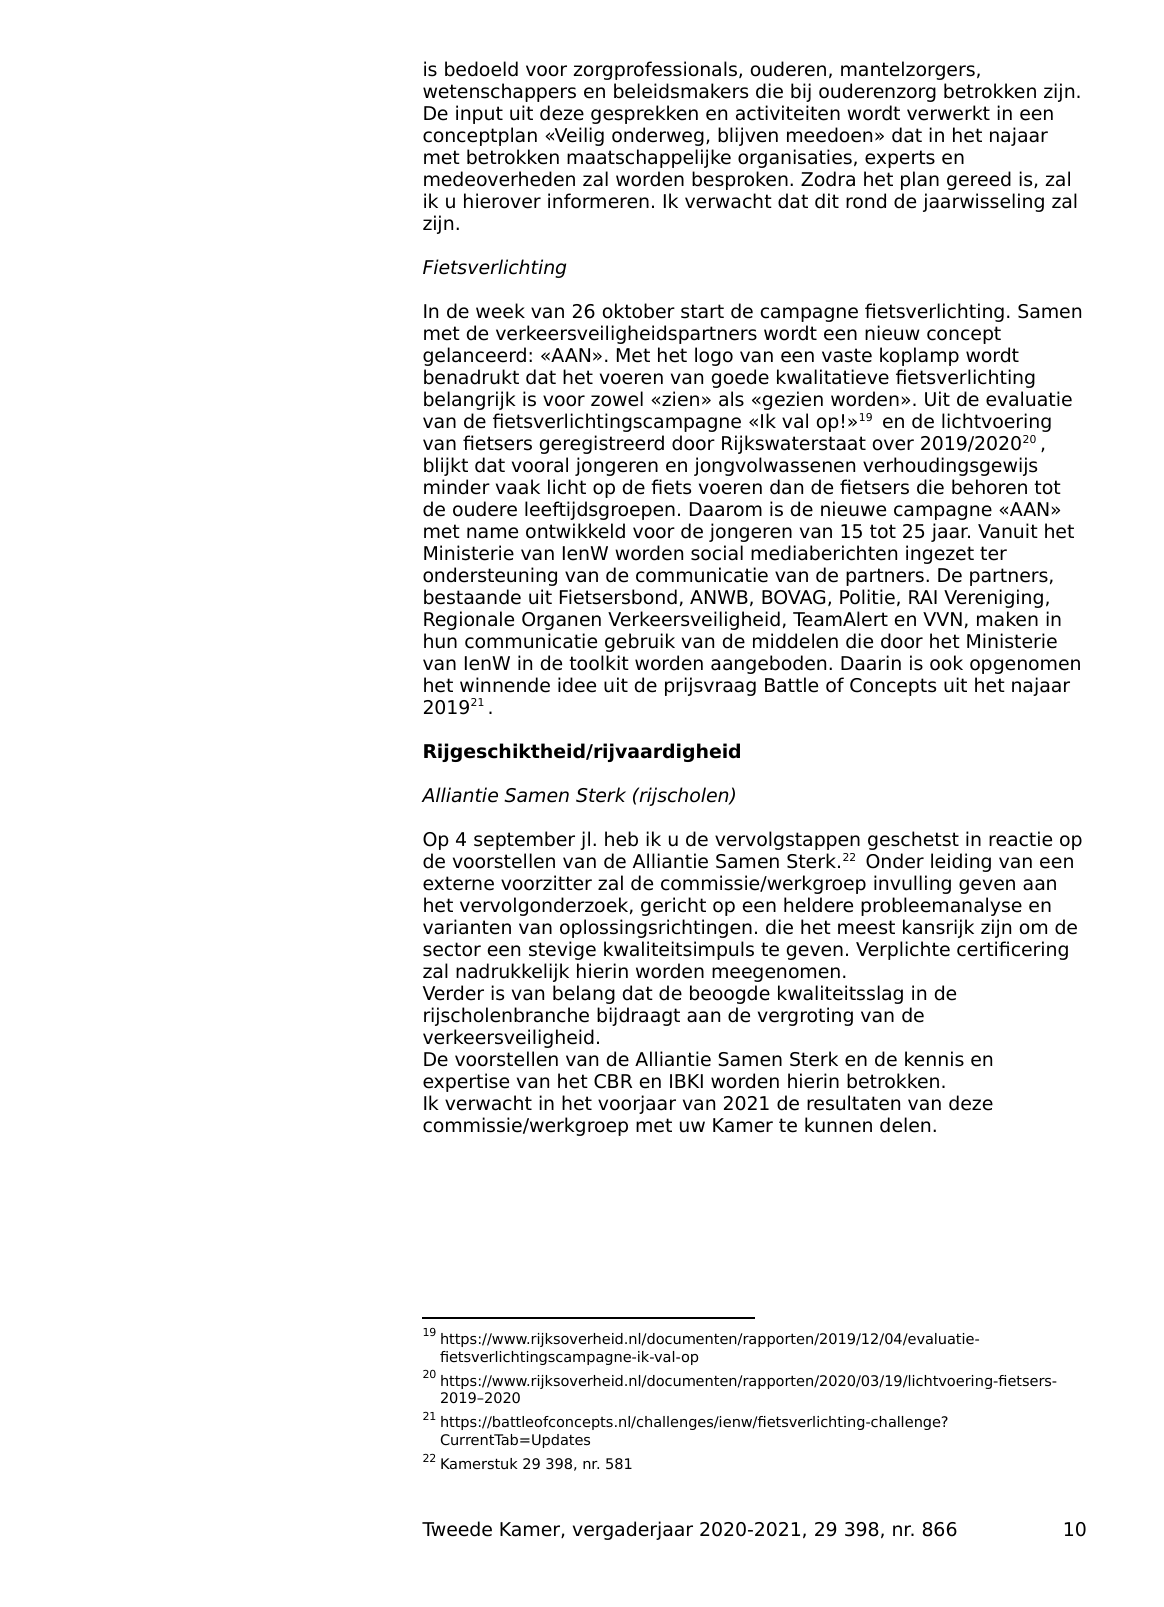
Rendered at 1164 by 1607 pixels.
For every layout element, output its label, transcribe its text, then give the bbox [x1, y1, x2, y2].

text is bedoeld voor zorgprofessionals, ouderen, mantelzorgers, wetenschappers en beleidsmakers die bij ouderenzorg betrokken zijn. De input uit deze gesprekken en activiteiten wordt verwerkt in een conceptplan «Veilig onderweg, blijven meedoen» dat in het najaar met betrokken maatschappelijke organisaties, experts en medeoverheden zal worden besproken. Zodra het plan gereed is, zal ik u hierover informeren. Ik verwacht dat dit rond de jaarwisseling zal zijn. [422, 59, 1087, 235]
text In de week van 26 oktober start de campagne fietsverlichting. Samen met de verkeersveiligheidspartners wordt een nieuw concept gelanceerd: «AAN». Met het logo van een vaste koplamp wordt benadrukt dat het voeren van goede kwalitatieve fietsverlichting belangrijk is voor zowel «zien» als «gezien worden». Uit de evaluatie van de fietsverlichtingscampagne «Ik val op!» en de lichtvoering van fietsers geregistreerd door Rijkswaterstaat over 2019/2020, blijkt dat vooral jongeren en jongvolwassenen verhoudingsgewijs minder vaak licht op de fiets voeren dan de fietsers die behoren tot de oudere leeftijdsgroepen. Daarom is de nieuwe campagne «AAN» met name ontwikkeld voor de jongeren van 15 tot 25 jaar. Vanuit het Ministerie van IenW worden social mediaberichten ingezet ter ondersteuning van de communicatie van de partners. De partners, bestaande uit Fietsersbond, ANWB, BOVAG, Politie, RAI Vereniging, Regionale Organen Verkeersveiligheid, TeamAlert en VVN, maken in hun communicatie gebruik van de middelen die door het Ministerie van IenW in de toolkit worden aangeboden. Daarin is ook opgenomen het winnende idee uit de prijsvraag Battle of Concepts uit het najaar 2019. [422, 301, 1087, 719]
text De voorstellen van de Alliantie Samen Sterk en de kennis en expertise van het CBR en IBKI worden hierin betrokken. [422, 1049, 1087, 1093]
text https://www.rijksoverheid.nl/documenten/rapporten/2020/03/19/lichtvoering-fietsers-2019–2020 [422, 1368, 1087, 1407]
text Op 4 september jl. heb ik u de vervolgstappen geschetst in reactie op de voorstellen van de Alliantie Samen Sterk. Onder leiding van een externe voorzitter zal de commissie/werkgroep invulling geven aan het vervolgonderzoek, gericht op een heldere probleemanalyse en varianten van oplossingsrichtingen. die het meest kansrijk zijn om de sector een stevige kwaliteitsimpuls te geven. Verplichte certificering zal nadrukkelijk hierin worden meegenomen. [422, 829, 1087, 983]
subtitle Alliantie Samen Sterk (rijscholen) [422, 785, 1087, 807]
text https://battleofconcepts.nl/challenges/ienw/fietsverlichting-challenge?CurrentTab=Updates [422, 1410, 1087, 1449]
subtitle Fietsverlichting [422, 257, 1087, 279]
text Verder is van belang dat de beoogde kwaliteitsslag in de rijscholenbranche bijdraagt aan de vergroting van de verkeersveiligheid. [422, 983, 1087, 1049]
text Kamerstuk 29 398, nr. 581 [422, 1452, 1087, 1474]
text https://www.rijksoverheid.nl/documenten/rapporten/2019/12/04/evaluatie-fietsverlichtingscampagne-ik-val-op [422, 1327, 1087, 1366]
subtitle Rijgeschiktheid/rijvaardigheid [422, 741, 1087, 763]
text Ik verwacht in het voorjaar van 2021 de resultaten van deze commissie/werkgroep met uw Kamer te kunnen delen. [422, 1093, 1087, 1137]
